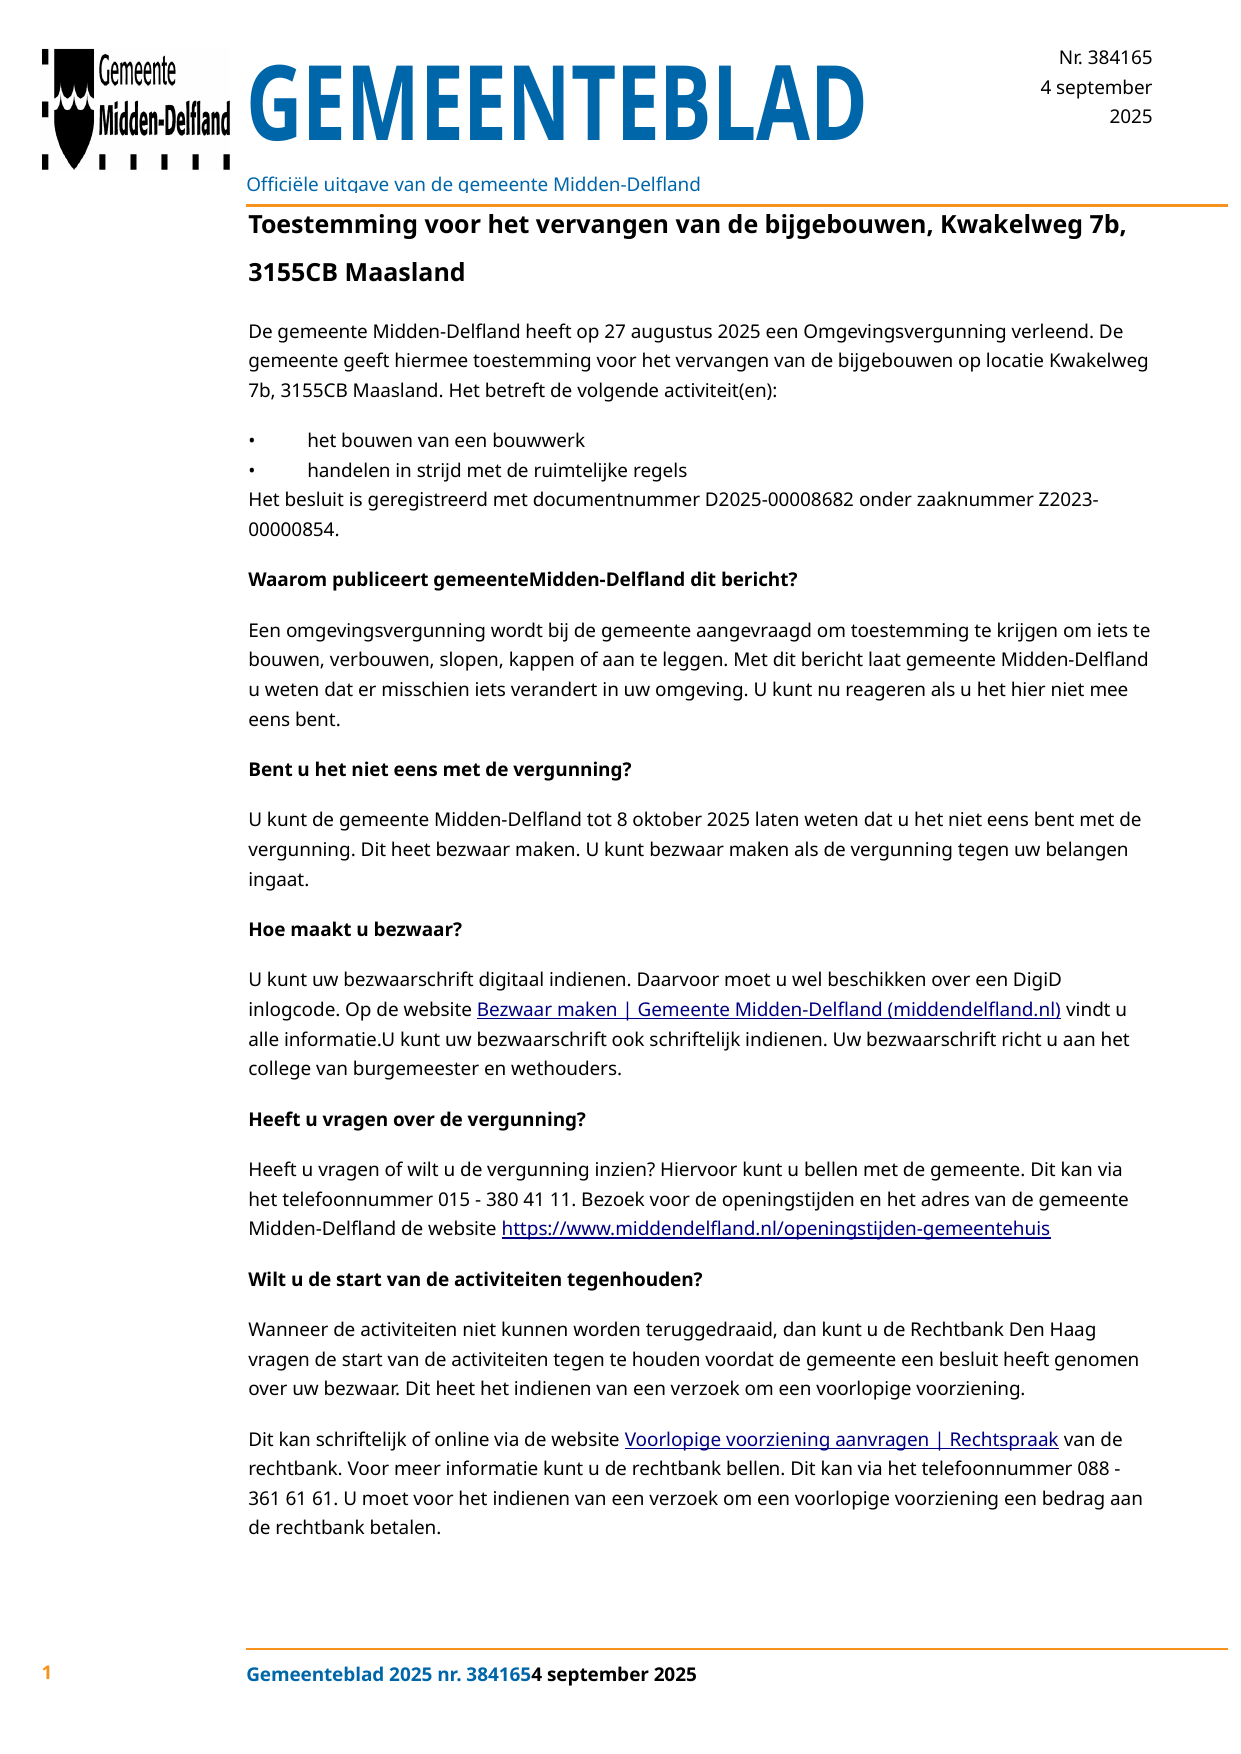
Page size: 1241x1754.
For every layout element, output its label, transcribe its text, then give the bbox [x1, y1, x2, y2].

picture [41, 47, 231, 172]
text Heeft u vragen over de vergunning? [248, 1106, 1152, 1132]
text Bent u het niet eens met de vergunning? [248, 756, 1152, 782]
text Een omgevingsvergunning wordt bij de gemeente aangevraagd om toestemming te krijgen om iets te bouwen, verbouwen, slopen, kappen of aan te leggen. Met dit bericht laat gemeente Midden-Delfland u weten dat er misschien iets verandert in uw omgeving. U kunt nu reageren als u het hier niet mee eens bent. [248, 617, 1152, 732]
text Waarom publiceert gemeenteMidden-Delfland dit bericht? [248, 567, 1152, 592]
text Hoe maakt u bezwaar? [248, 916, 1152, 942]
text Heeft u vragen of wilt u de vergunning inzien? Hiervoor kunt u bellen met de gemeente. Dit kan via het telefoonnummer 015 - 380 41 11. Bezoek voor de openingstijden en het adres van de gemeente Midden-Delfland de website https://www.middendelfland.nl/openingstijden-gemeentehuis [248, 1156, 1152, 1241]
text Wanneer de activiteiten niet kunnen worden teruggedraaid, dan kunt u de Rechtbank Den Haag vragen de start van de activiteiten tegen te houden voordat de gemeente een besluit heeft genomen over uw bezwaar. Dit heet het indienen van een verzoek om een voorlopige voorziening. [248, 1316, 1152, 1401]
text Wilt u de start van de activiteiten tegenhouden? [248, 1266, 1152, 1292]
text Toestemming voor het vervangen van de bijgebouwen, Kwakelweg 7b, 3155CB Maasland [248, 207, 1152, 288]
text U kunt uw bezwaarschrift digitaal indienen. Daarvoor moet u wel beschikken over een DigiD inlogcode. Op de website Bezwaar maken | Gemeente Midden-Delfland (middendelfland.nl) vindt u alle informatie.U kunt uw bezwaarschrift ook schriftelijk indienen. Uw bezwaarschrift richt u aan het college van burgemeester en wethouders. [248, 967, 1152, 1081]
list het bouwen van een bouwwerk [248, 427, 1152, 453]
text Dit kan schriftelijk of online via de website Voorlopige voorziening aanvragen | Rechtspraak van de rechtbank. Voor meer informatie kunt u de rechtbank bellen. Dit kan via het telefoonnummer 088 - 361 61 61. U moet voor het indienen van een verzoek om een voorlopige voorziening een bedrag aan de rechtbank betalen. [248, 1426, 1152, 1540]
text De gemeente Midden-Delfland heeft op 27 augustus 2025 een Omgevingsvergunning verleend. De gemeente geeft hiermee toestemming voor het vervangen van de bijgebouwen op locatie Kwakelweg 7b, 3155CB Maasland. Het betreft de volgende activiteit(en): [248, 318, 1152, 403]
list handelen in strijd met de ruimtelijke regels [248, 457, 1152, 483]
text U kunt de gemeente Midden-Delfland tot 8 oktober 2025 laten weten dat u het niet eens bent met de vergunning. Dit heet bezwaar maken. U kunt bezwaar maken als de vergunning tegen uw belangen ingaat. [248, 807, 1152, 892]
text Het besluit is geregistreerd met documentnummer D2025-00008682 onder zaaknummer Z2023-00000854. [248, 487, 1152, 542]
